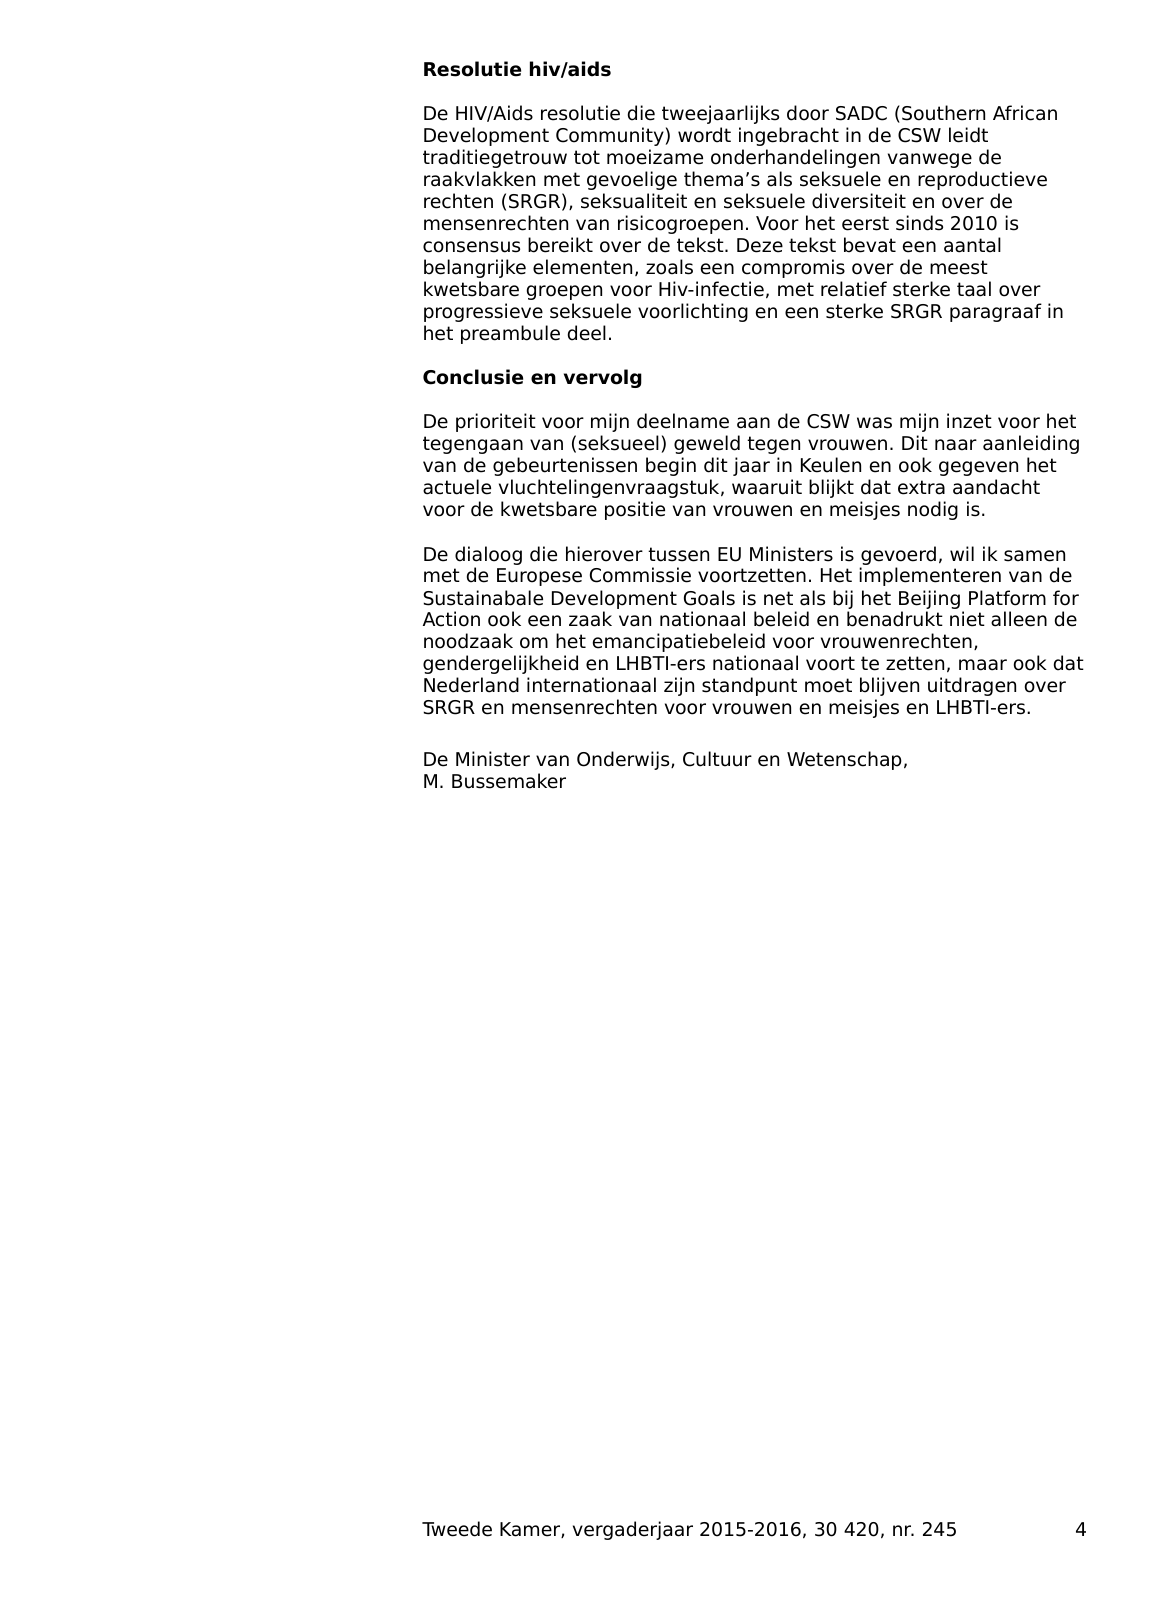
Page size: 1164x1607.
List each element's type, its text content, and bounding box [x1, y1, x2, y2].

text De HIV/Aids resolutie die tweejaarlijks door SADC (Southern African Development Community) wordt ingebracht in de CSW leidt traditiegetrouw tot moeizame onderhandelingen vanwege de raakvlakken met gevoelige thema’s als seksuele en reproductieve rechten (SRGR), seksualiteit en seksuele diversiteit en over de mensenrechten van risicogroepen. Voor het eerst sinds 2010 is consensus bereikt over de tekst. Deze tekst bevat een aantal belangrijke elementen, zoals een compromis over de meest kwetsbare groepen voor Hiv-infectie, met relatief sterke taal over progressieve seksuele voorlichting en een sterke SRGR paragraaf in het preambule deel. [422, 103, 1087, 345]
text De prioriteit voor mijn deelname aan de CSW was mijn inzet voor het tegengaan van (seksueel) geweld tegen vrouwen. Dit naar aanleiding van de gebeurtenissen begin dit jaar in Keulen en ook gegeven het actuele vluchtelingenvraagstuk, waaruit blijkt dat extra aandacht voor de kwetsbare positie van vrouwen en meisjes nodig is. [422, 411, 1087, 521]
subtitle Conclusie en vervolg [422, 367, 1087, 389]
text De dialoog die hierover tussen EU Ministers is gevoerd, wil ik samen met de Europese Commissie voortzetten. Het implementeren van de Sustainabale Development Goals is net als bij het Beijing Platform for Action ook een zaak van nationaal beleid en benadrukt niet alleen de noodzaak om het emancipatiebeleid voor vrouwenrechten, gendergelijkheid en LHBTI-ers nationaal voort te zetten, maar ook dat Nederland internationaal zijn standpunt moet blijven uitdragen over SRGR en mensenrechten voor vrouwen en meisjes en LHBTI-ers. [422, 543, 1087, 719]
text De Minister van Onderwijs, Cultuur en Wetenschap, M. Bussemaker [422, 749, 1087, 793]
subtitle Resolutie hiv/aids [422, 59, 1087, 81]
